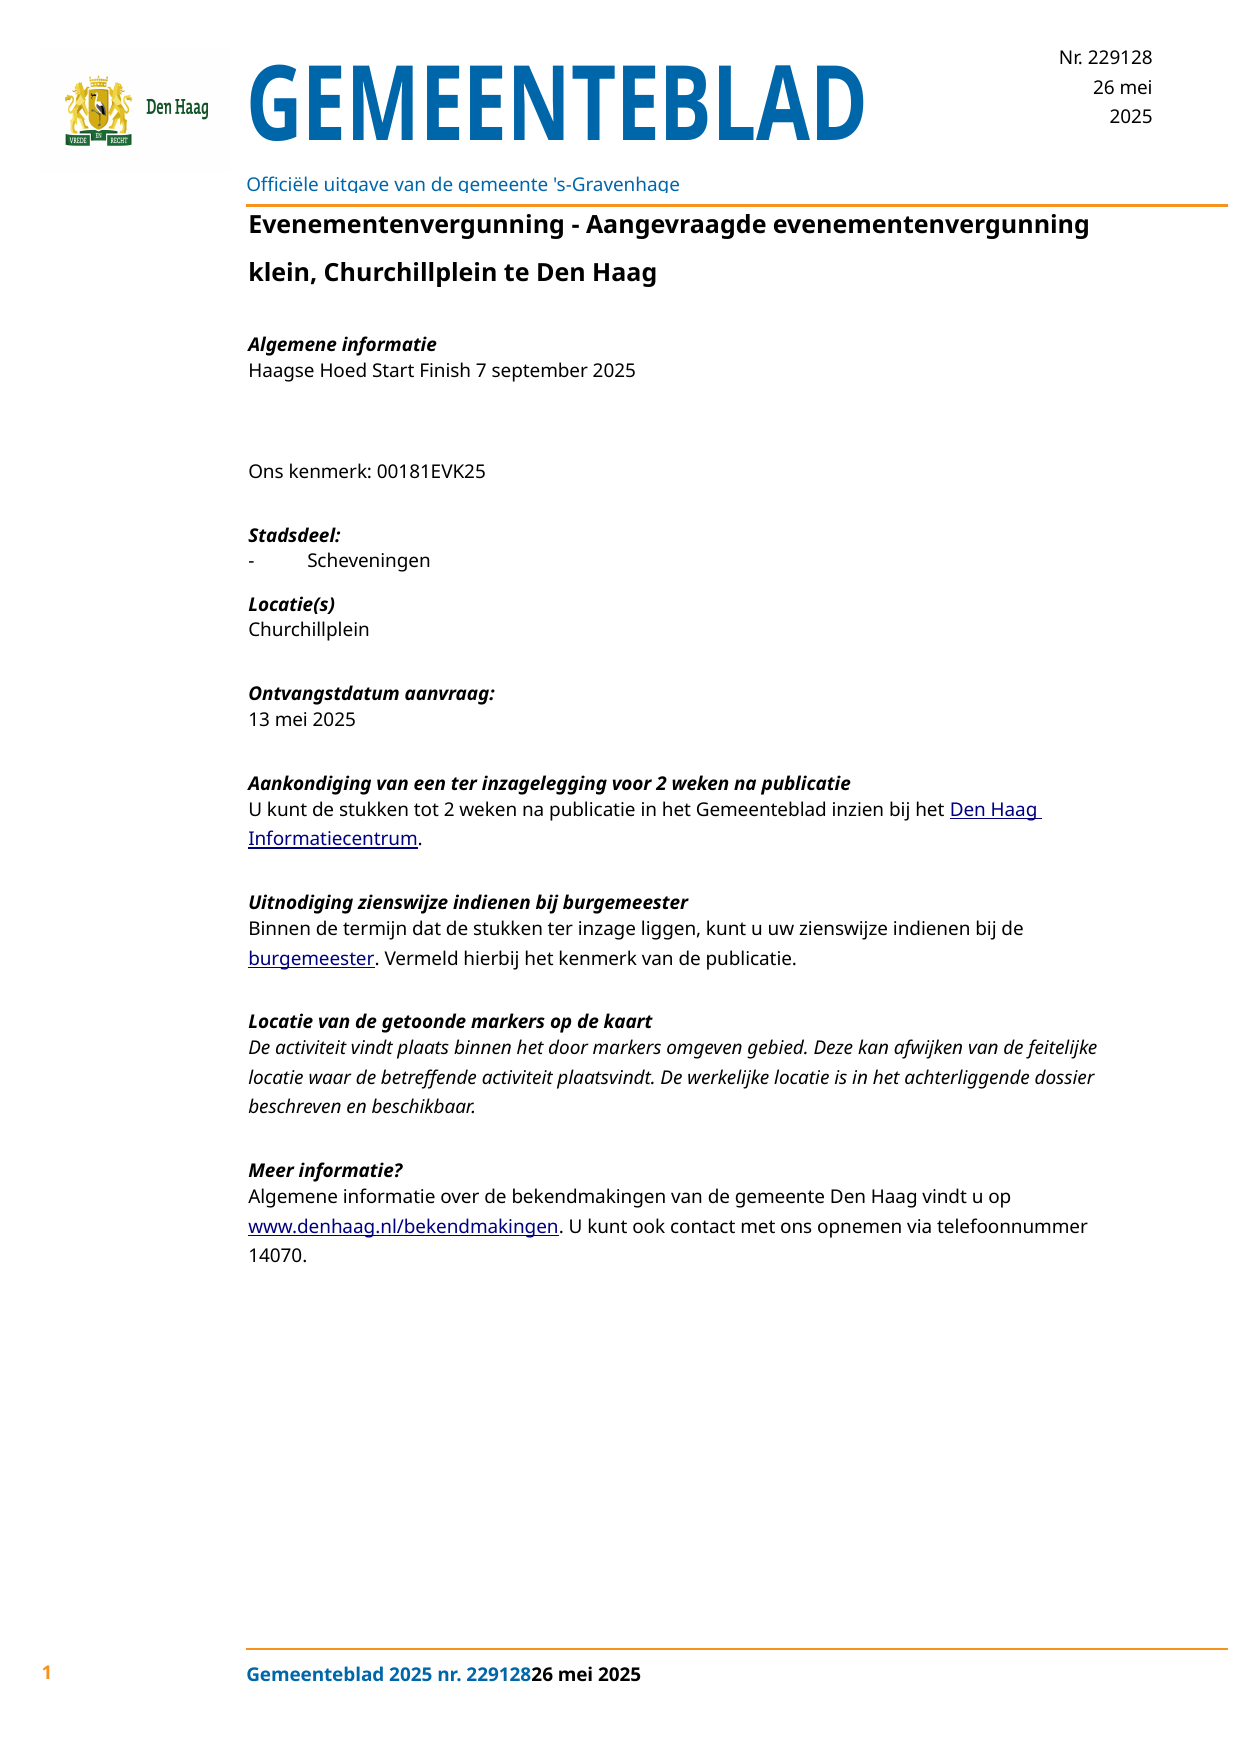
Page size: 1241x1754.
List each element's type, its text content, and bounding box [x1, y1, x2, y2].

text De activiteit vindt plaats binnen het door markers omgeven gebied. Deze kan afwijken van de feitelijke locatie waar de betreffende activiteit plaatsvindt. De werkelijke locatie is in het achterliggende dossier beschreven en beschikbaar. [248, 1034, 1152, 1119]
text Algemene informatie [248, 331, 1152, 357]
text Locatie(s) [248, 591, 1152, 617]
text Locatie van de getoonde markers op de kaart [248, 1009, 1152, 1034]
text Churchillplein [248, 617, 1152, 642]
text Ons kenmerk: 00181EVK25 [248, 458, 1152, 484]
text Algemene informatie over de bekendmakingen van de gemeente Den Haag vindt u op www.denhaag.nl/bekendmakingen. U kunt ook contact met ons opnemen via telefoonnummer 14070. [248, 1183, 1152, 1268]
text Ontvangstdatum aanvraag: [248, 681, 1152, 706]
list Scheveningen [248, 548, 1152, 573]
text Evenementenvergunning - Aangevraagde evenementenvergunning klein, Churchillplein te Den Haag [248, 207, 1152, 288]
text Haagse Hoed Start Finish 7 september 2025 [248, 357, 1152, 383]
text 13 mei 2025 [248, 706, 1152, 732]
text Aankondiging van een ter inzagelegging voor 2 weken na publicatie [248, 770, 1152, 796]
picture [41, 47, 231, 172]
text Binnen de termijn dat de stukken ter inzage liggen, kunt u uw zienswijze indienen bij de burgemeester. Vermeld hierbij het kenmerk van de publicatie. [248, 915, 1152, 971]
text Meer informatie? [248, 1158, 1152, 1183]
text Uitnodiging zienswijze indienen bij burgemeester [248, 889, 1152, 915]
text U kunt de stukken tot 2 weken na publicatie in het Gemeenteblad inzien bij het Den Haag Informatiecentrum. [248, 796, 1152, 851]
text Stadsdeel: [248, 522, 1152, 548]
